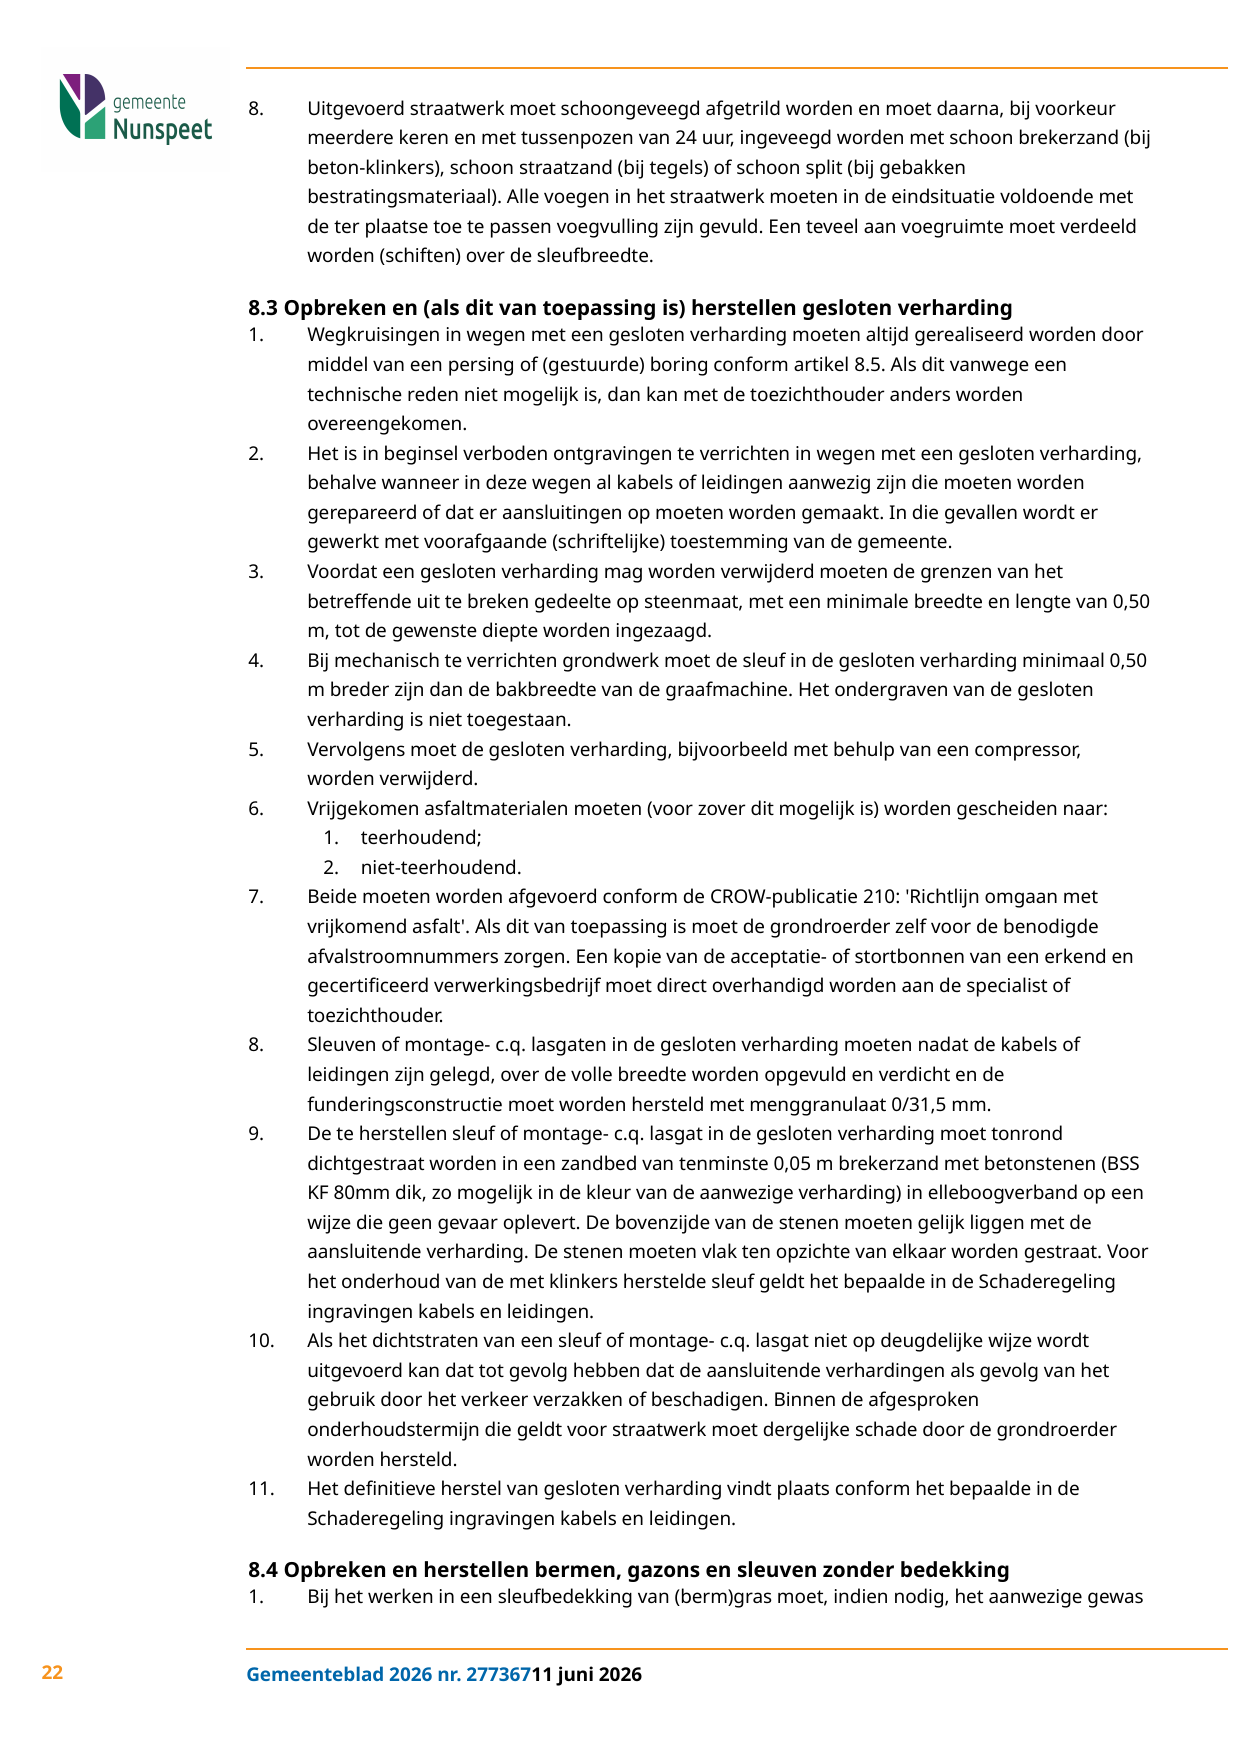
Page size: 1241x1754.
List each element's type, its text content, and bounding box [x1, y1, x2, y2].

list Beide moeten worden afgevoerd conform de CROW-publicatie 210: 'Richtlijn omgaan met vrijkomend asfalt'. Als dit van toepassing is moet de grondroerder zelf voor de benodigde afvalstroomnummers zorgen. Een kopie van de acceptatie- of stortbonnen van een erkend en gecertificeerd verwerkingsbedrijf moet direct overhandigd worden aan de specialist of toezichthouder. [248, 884, 1152, 1028]
list Het is in beginsel verboden ontgravingen te verrichten in wegen met een gesloten verharding, behalve wanneer in deze wegen al kabels of leidingen aanwezig zijn die moeten worden gerepareerd of dat er aansluitingen op moeten worden gemaakt. In die gevallen wordt er gewerkt met voorafgaande (schriftelijke) toestemming van de gemeente. [248, 440, 1152, 554]
text 8.4 Opbreken en herstellen bermen, gazons en sleuven zonder bedekking [248, 1555, 1152, 1584]
list teerhoudend; [323, 824, 1152, 850]
picture [41, 47, 231, 172]
list Bij het werken in een sleufbedekking van (berm)gras moet, indien nodig, het aanwezige gewas [248, 1584, 1152, 1609]
list Wegkruisingen in wegen met een gesloten verharding moeten altijd gerealiseerd worden door middel van een persing of (gestuurde) boring conform artikel 8.5. Als dit vanwege een technische reden niet mogelijk is, dan kan met de toezichthouder anders worden overeengekomen. [248, 322, 1152, 436]
list Bij mechanisch te verrichten grondwerk moet de sleuf in de gesloten verharding minimaal 0,50 m breder zijn dan de bakbreedte van de graafmachine. Het ondergraven van de gesloten verharding is niet toegestaan. [248, 647, 1152, 732]
list De te herstellen sleuf of montage- c.q. lasgat in de gesloten verharding moet tonrond dichtgestraat worden in een zandbed van tenminste 0,05 m brekerzand met betonstenen (BSS KF 80mm dik, zo mogelijk in de kleur van de aanwezige verharding) in elleboogverband op een wijze die geen gevaar oplevert. De bovenzijde van de stenen moeten gelijk liggen met de aansluitende verharding. De stenen moeten vlak ten opzichte van elkaar worden gestraat. Voor het onderhoud van de met klinkers herstelde sleuf geldt het bepaalde in de Schaderegeling ingravingen kabels en leidingen. [248, 1120, 1152, 1323]
list Het definitieve herstel van gesloten verharding vindt plaats conform het bepaalde in de Schaderegeling ingravingen kabels en leidingen. [248, 1475, 1152, 1531]
list Vervolgens moet de gesloten verharding, bijvoorbeeld met behulp van een compressor, worden verwijderd. [248, 736, 1152, 791]
list Voordat een gesloten verharding mag worden verwijderd moeten de grenzen van het betreffende uit te breken gedeelte op steenmaat, met een minimale breedte en lengte van 0,50 m, tot de gewenste diepte worden ingezaagd. [248, 558, 1152, 643]
list Als het dichtstraten van een sleuf of montage- c.q. lasgat niet op deugdelijke wijze wordt uitgevoerd kan dat tot gevolg hebben dat de aansluitende verhardingen als gevolg van het gebruik door het verkeer verzakken of beschadigen. Binnen de afgesproken onderhoudstermijn die geldt voor straatwerk moet dergelijke schade door de grondroerder worden hersteld. [248, 1327, 1152, 1471]
list Vrijgekomen asfaltmaterialen moeten (voor zover dit mogelijk is) worden gescheiden naar: [248, 795, 1152, 821]
list Sleuven of montage- c.q. lasgaten in de gesloten verharding moeten nadat de kabels of leidingen zijn gelegd, over de volle breedte worden opgevuld en verdicht en de funderingsconstructie moet worden hersteld met menggranulaat 0/31,5 mm. [248, 1032, 1152, 1116]
list niet-teerhoudend. [323, 854, 1152, 880]
list Uitgevoerd straatwerk moet schoongeveegd afgetrild worden en moet daarna, bij voorkeur meerdere keren en met tussenpozen van 24 uur, ingeveegd worden met schoon brekerzand (bij beton-klinkers), schoon straatzand (bij tegels) of schoon split (bij gebakken bestratingsmateriaal). Alle voegen in het straatwerk moeten in de eindsituatie voldoende met de ter plaatse toe te passen voegvulling zijn gevuld. Een teveel aan voegruimte moet verdeeld worden (schiften) over de sleufbreedte. [248, 95, 1152, 268]
text 8.3 Opbreken en (als dit van toepassing is) herstellen gesloten verharding [248, 293, 1152, 322]
